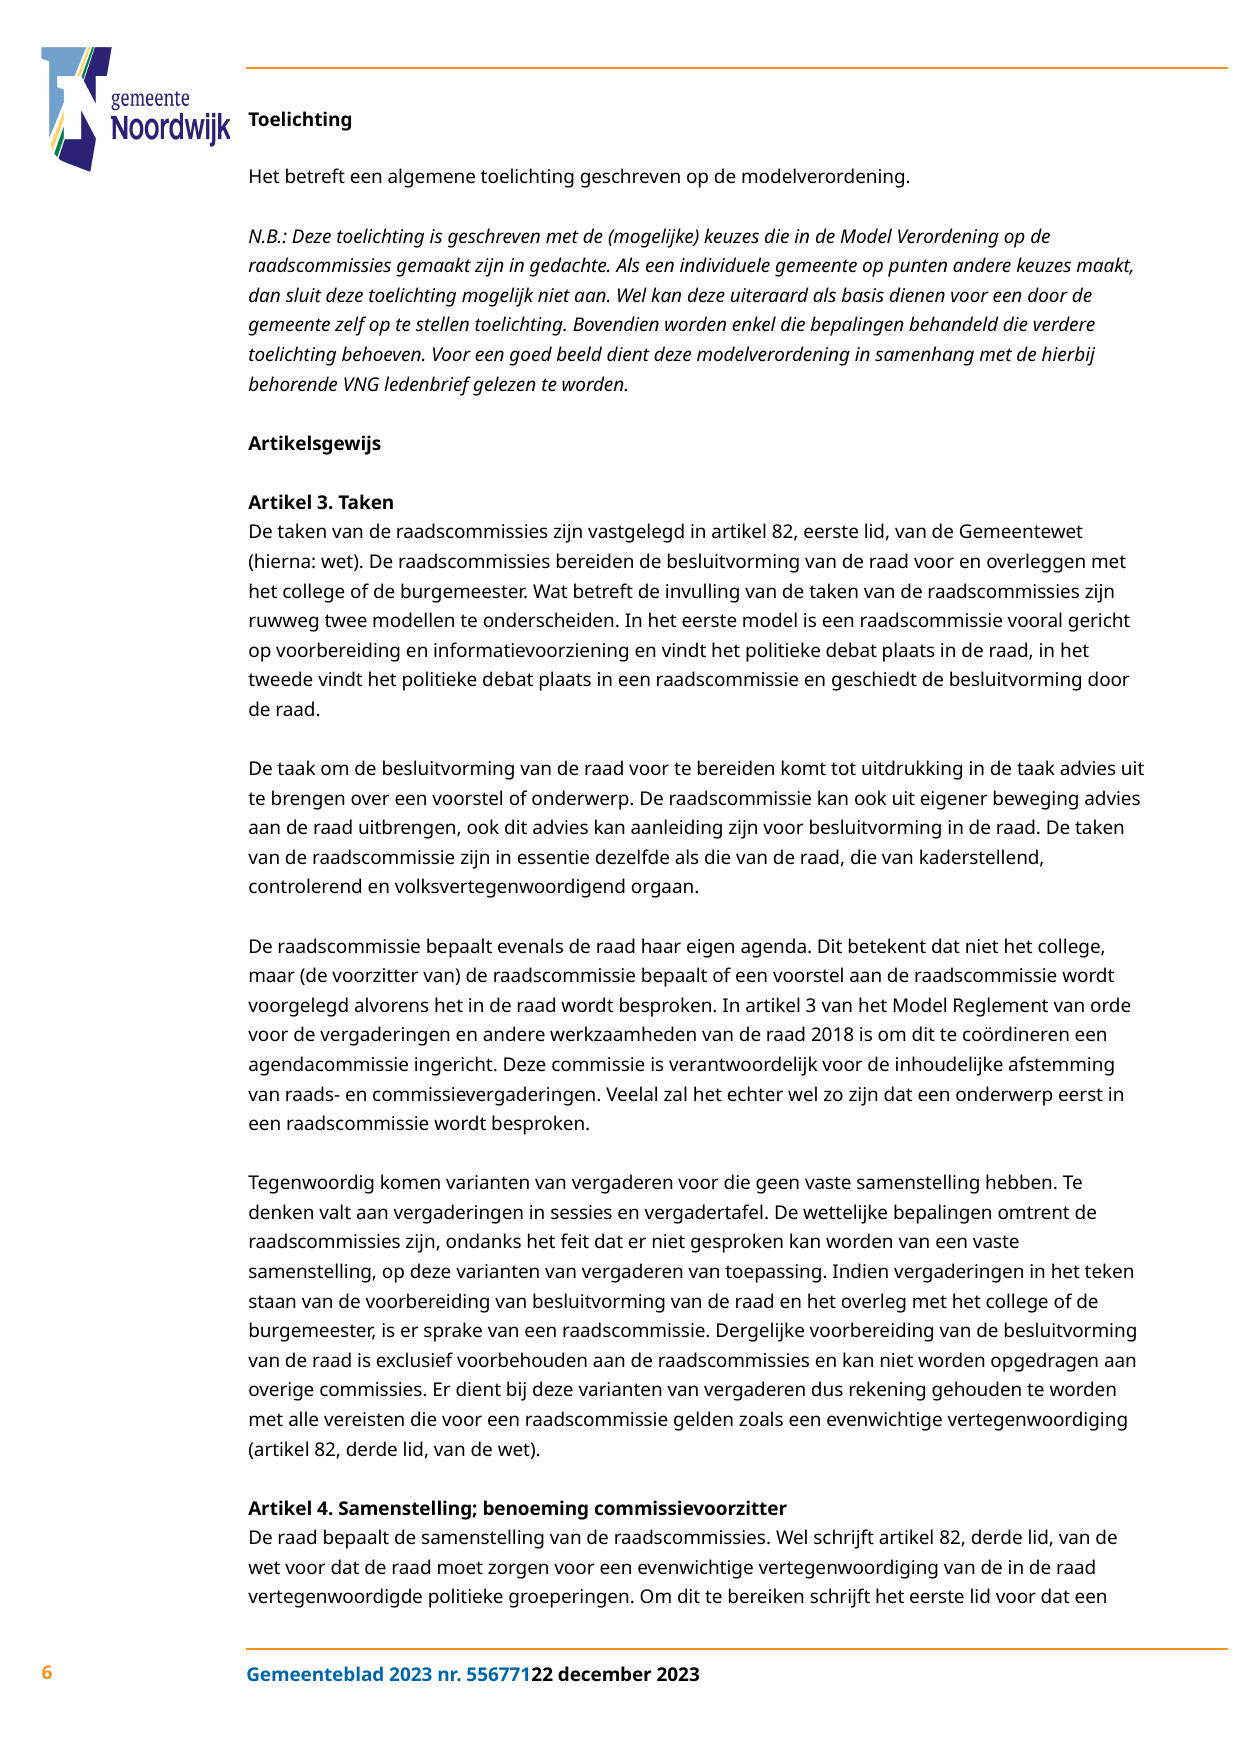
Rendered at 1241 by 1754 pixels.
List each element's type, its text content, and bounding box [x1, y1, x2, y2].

text De taak om de besluitvorming van de raad voor te bereiden komt tot uitdrukking in de taak advies uit te brengen over een voorstel of onderwerp. De raadscommissie kan ook uit eigener beweging advies aan de raad uitbrengen, ook dit advies kan aanleiding zijn voor besluitvorming in de raad. De taken van de raadscommissie zijn in essentie dezelfde als die van de raad, die van kaderstellend, controlerend en volksvertegenwoordigend orgaan. [248, 755, 1152, 899]
text De taken van de raadscommissies zijn vastgelegd in artikel 82, eerste lid, van de Gemeentewet (hierna: wet). De raadscommissies bereiden de besluitvorming van de raad voor en overleggen met het college of de burgemeester. Wat betreft de invulling van de taken van de raadscommissies zijn ruwweg twee modellen te onderscheiden. In het eerste model is een raadscommissie vooral gericht op voorbereiding en informatievoorziening en vindt het politieke debat plaats in de raad, in het tweede vindt het politieke debat plaats in een raadscommissie en geschiedt de besluitvorming door de raad. [248, 519, 1152, 722]
text De raadscommissie bepaalt evenals de raad haar eigen agenda. Dit betekent dat niet het college, maar (de voorzitter van) de raadscommissie bepaalt of een voorstel aan de raadscommissie wordt voorgelegd alvorens het in de raad wordt besproken. In artikel 3 van het Model Reglement van orde voor de vergaderingen en andere werkzaamheden van de raad 2018 is om dit te coördineren een agendacommissie ingericht. Deze commissie is verantwoordelijk voor de inhoudelijke afstemming van raads- en commissievergaderingen. Veelal zal het echter wel zo zijn dat een onderwerp eerst in een raadscommissie wordt besproken. [248, 933, 1152, 1136]
text De raad bepaalt de samenstelling van de raadscommissies. Wel schrijft artikel 82, derde lid, van de wet voor dat de raad moet zorgen voor een evenwichtige vertegenwoordiging van de in de raad vertegenwoordigde politieke groeperingen. Om dit te bereiken schrijft het eerste lid voor dat een [248, 1524, 1152, 1609]
text Artikelsgewijs [248, 430, 1152, 456]
text Artikel 3. Taken [248, 489, 1152, 515]
text Tegenwoordig komen varianten van vergaderen voor die geen vaste samenstelling hebben. Te denken valt aan vergaderingen in sessies en vergadertafel. De wettelijke bepalingen omtrent de raadscommissies zijn, ondanks het feit dat er niet gesproken kan worden van een vaste samenstelling, op deze varianten van vergaderen van toepassing. Indien vergaderingen in het teken staan van de voorbereiding van besluitvorming van de raad en het overleg met het college of de burgemeester, is er sprake van een raadscommissie. Dergelijke voorbereiding van de besluitvorming van de raad is exclusief voorbehouden aan de raadscommissies en kan niet worden opgedragen aan overige commissies. Er dient bij deze varianten van vergaderen dus rekening gehouden te worden met alle vereisten die voor een raadscommissie gelden zoals een evenwichtige vertegenwoordiging (artikel 82, derde lid, van de wet). [248, 1169, 1152, 1461]
picture [41, 47, 231, 172]
text Toelichting [248, 95, 1152, 134]
text Artikel 4. Samenstelling; benoeming commissievoorzitter [248, 1495, 1152, 1521]
text Het betreft een algemene toelichting geschreven op de modelverordening. [248, 164, 1152, 189]
text N.B.: Deze toelichting is geschreven met de (mogelijke) keuzes die in de Model Verordening op de raadscommissies gemaakt zijn in gedachte. Als een individuele gemeente op punten andere keuzes maakt, dan sluit deze toelichting mogelijk niet aan. Wel kan deze uiteraard als basis dienen voor een door de gemeente zelf op te stellen toelichting. Bovendien worden enkel die bepalingen behandeld die verdere toelichting behoeven. Voor een goed beeld dient deze modelverordening in samenhang met de hierbij behorende VNG ledenbrief gelezen te worden. [248, 223, 1152, 396]
